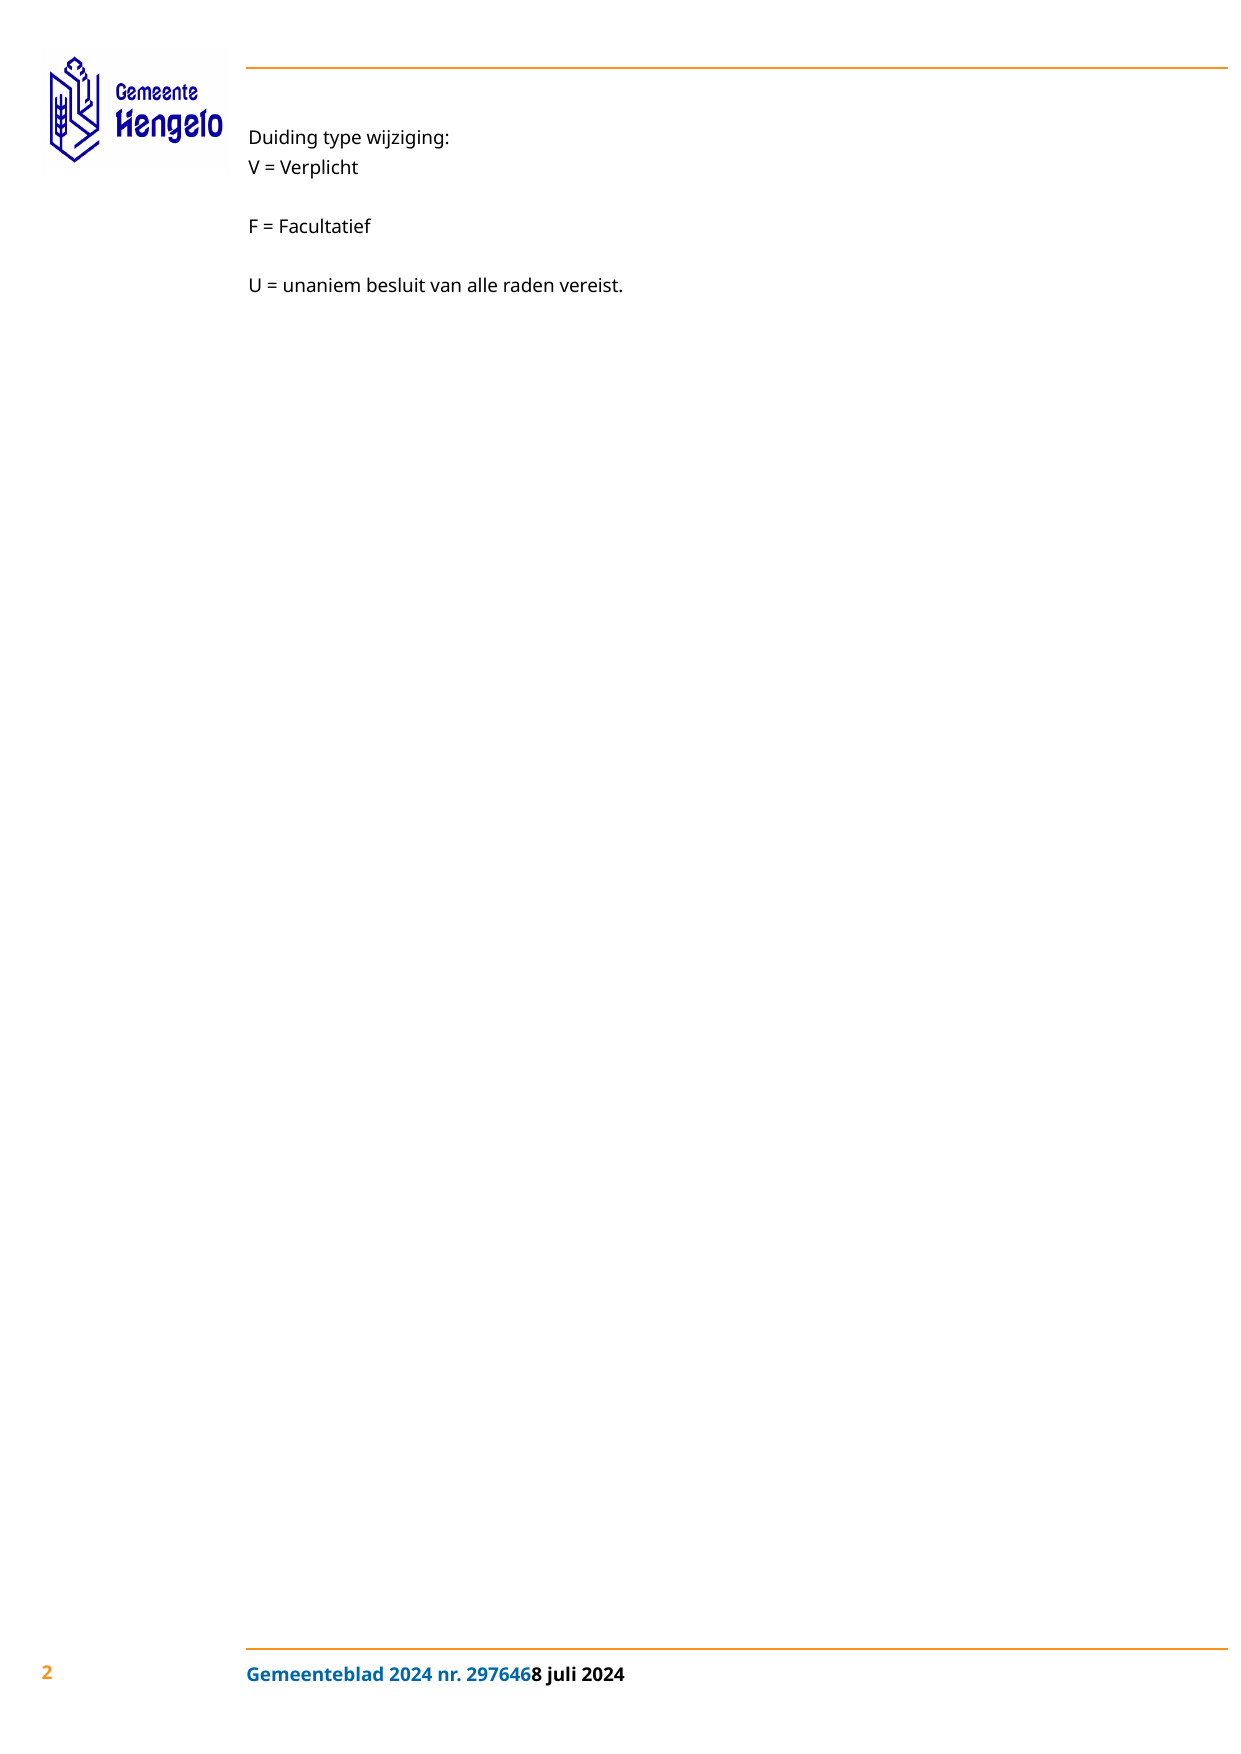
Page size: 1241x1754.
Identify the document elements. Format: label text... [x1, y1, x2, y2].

text F = Facultatief [248, 213, 1152, 239]
text Duiding type wijziging: [248, 124, 1152, 150]
text U = unaniem besluit van alle raden vereist. [248, 272, 1152, 298]
text V = Verplicht [248, 154, 1152, 180]
picture [41, 47, 231, 172]
